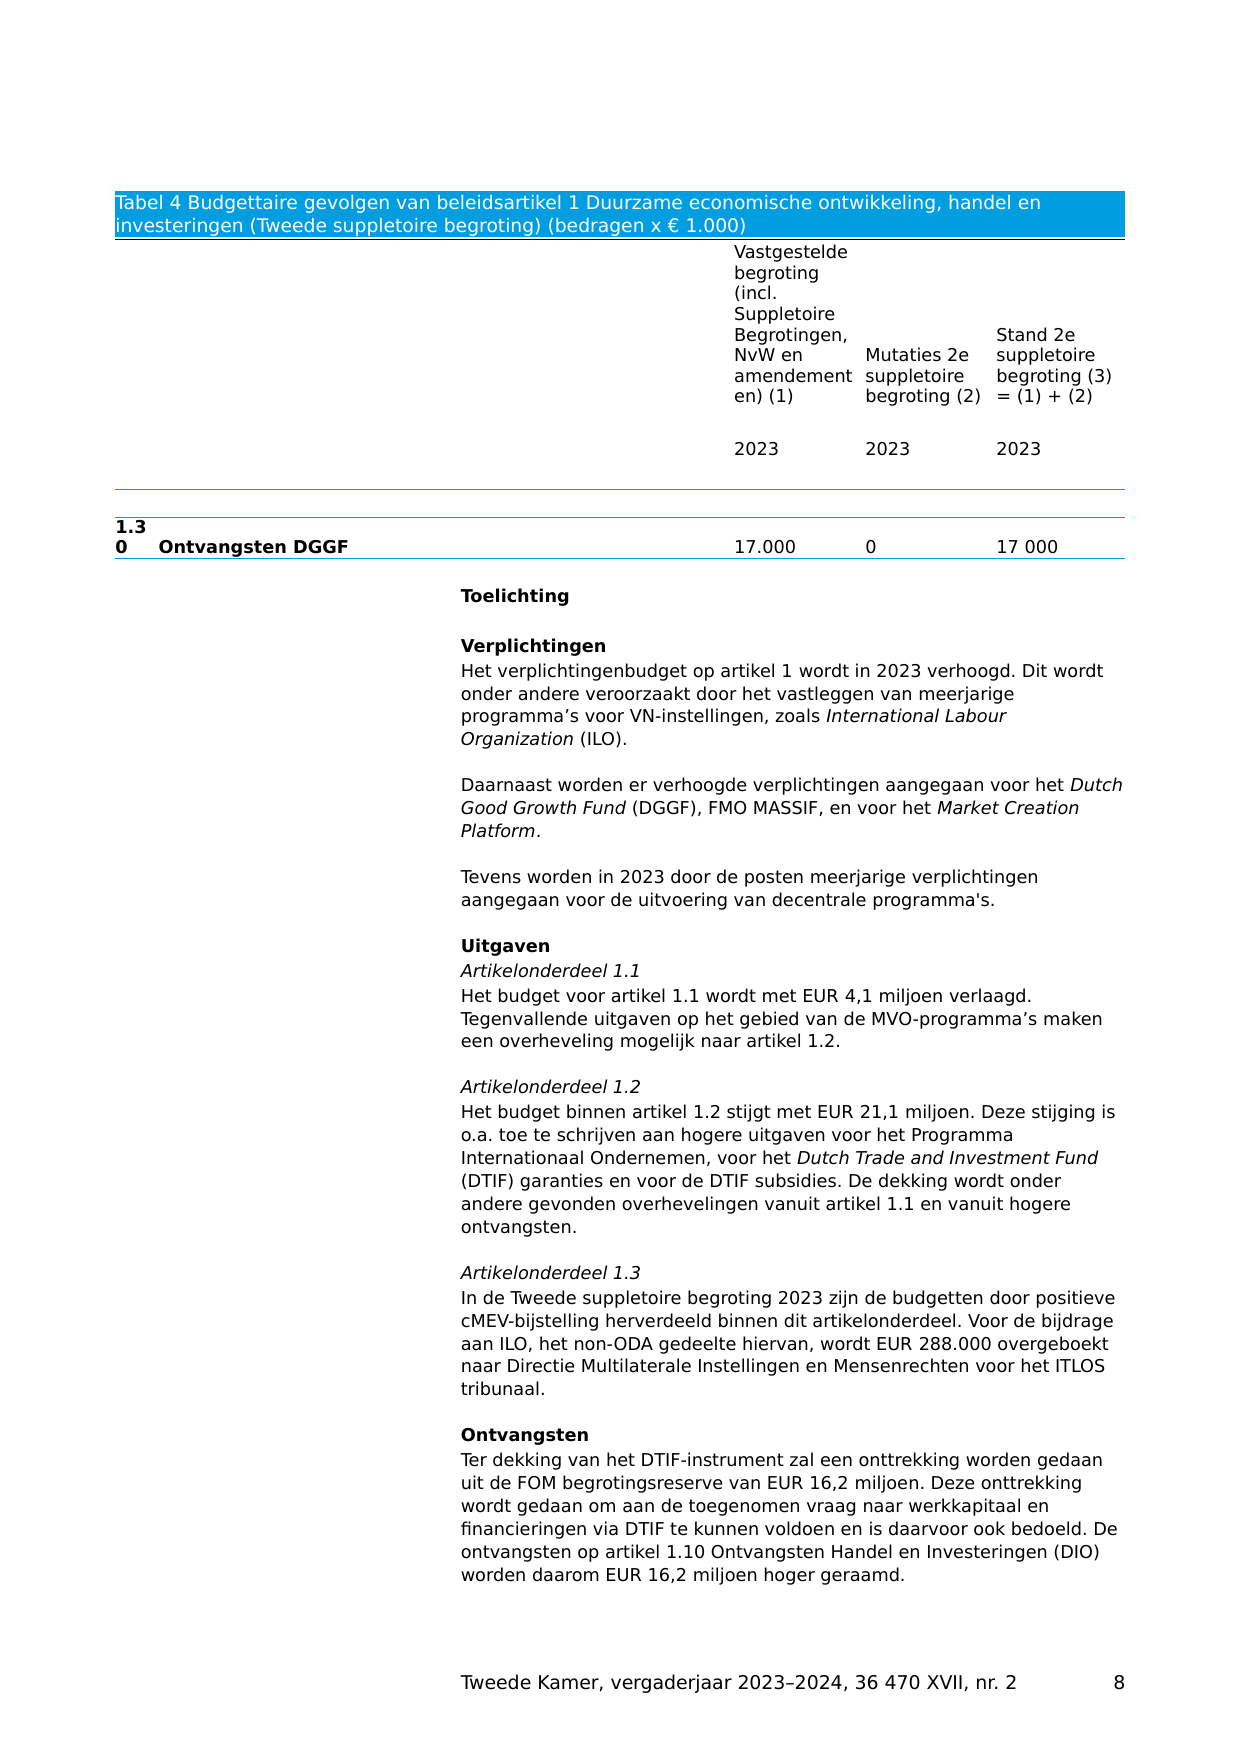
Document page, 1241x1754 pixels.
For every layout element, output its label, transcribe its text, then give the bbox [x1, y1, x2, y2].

table_cell 2023 [862, 436, 993, 463]
table_cell [993, 463, 1125, 489]
text In de Tweede suppletoire begroting 2023 zijn de budgetten door positieve cMEV-bijstelling herverdeeld binnen dit artikelonderdeel. Voor de bijdrage aan ILO, het non-ODA gedeelte hiervan, wordt EUR 288.000 overgeboekt naar Directie Multilaterale Instellingen en Mensenrechten voor het ITLOS tribunaal. [461, 1286, 1125, 1400]
table_cell [115, 463, 155, 489]
text Het verplichtingenbudget op artikel 1 wordt in 2023 verhoogd. Dit wordt onder andere veroorzaakt door het vastleggen van meerjarige programma’s voor VN-instellingen, zoals International Labour Organization (ILO). [461, 659, 1125, 750]
table_cell 17 000 [993, 518, 1125, 558]
text Artikelonderdeel 1.1 [461, 959, 1125, 982]
text Tevens worden in 2023 door de posten meerjarige verplichtingen aangegaan voor de uitvoering van decentrale programma's. [461, 865, 1125, 911]
table_cell [155, 436, 731, 463]
table_cell [115, 436, 155, 463]
table_cell [862, 490, 993, 516]
table_cell [731, 410, 862, 436]
text Artikelonderdeel 1.2 [461, 1075, 1125, 1098]
table_cell [862, 410, 993, 436]
table_cell 0 [862, 518, 993, 558]
table_cell [115, 490, 155, 516]
table_cell 1.30 [115, 518, 155, 558]
table_cell Ontvangsten DGGF [155, 518, 731, 558]
text Ter dekking van het DTIF-instrument zal een onttrekking worden gedaan uit de FOM begrotingsreserve van EUR 16,2 miljoen. Deze onttrekking wordt gedaan om aan de toegenomen vraag naar werkkapitaal en financieringen via DTIF te kunnen voldoen en is daarvoor ook bedoeld. De ontvangsten op artikel 1.10 Ontvangsten Handel en Investeringen (DIO) worden daarom EUR 16,2 miljoen hoger geraamd. [461, 1448, 1125, 1586]
text Artikelonderdeel 1.3 [461, 1261, 1125, 1284]
table_cell [155, 490, 731, 516]
table_cell [993, 490, 1125, 516]
table_cell 2023 [731, 436, 862, 463]
text Ontvangsten [461, 1423, 1125, 1446]
text Het budget voor artikel 1.1 wordt met EUR 4,1 miljoen verlaagd. Tegenvallende uitgaven op het gebied van de MVO-programma’s maken een overheveling mogelijk naar artikel 1.2. [461, 984, 1125, 1052]
table_cell [993, 410, 1125, 436]
table_cell Mutaties 2e suppletoire begroting (2) [862, 240, 993, 410]
table_cell 17.000 [731, 518, 862, 558]
table_cell [155, 463, 731, 489]
text Toelichting [461, 584, 1125, 607]
table_cell [115, 240, 155, 410]
table_cell [155, 410, 731, 436]
table_cell Vastgestelde begroting (incl. Suppletoire Begrotingen, NvW en amendementen) (1) [731, 240, 862, 410]
table_cell [155, 240, 731, 410]
text Daarnaast worden er verhoogde verplichtingen aangegaan voor het Dutch Good Growth Fund (DGGF), FMO MASSIF, en voor het Market Creation Platform. [461, 773, 1125, 842]
table_cell [731, 463, 862, 489]
text Verplichtingen [461, 634, 1125, 657]
table_cell 2023 [993, 436, 1125, 463]
table_cell [862, 463, 993, 489]
table_cell [731, 490, 862, 516]
text Het budget binnen artikel 1.2 stijgt met EUR 21,1 miljoen. Deze stijging is o.a. toe te schrijven aan hogere uitgaven voor het Programma Internationaal Ondernemen, voor het Dutch Trade and Investment Fund (DTIF) garanties en voor de DTIF subsidies. De dekking wordt onder andere gevonden overhevelingen vanuit artikel 1.1 en vanuit hogere ontvangsten. [461, 1100, 1125, 1238]
text Uitgaven [461, 934, 1125, 957]
table_cell Stand 2e suppletoire begroting (3) = (1) + (2) [993, 240, 1125, 410]
table_cell [115, 410, 155, 436]
